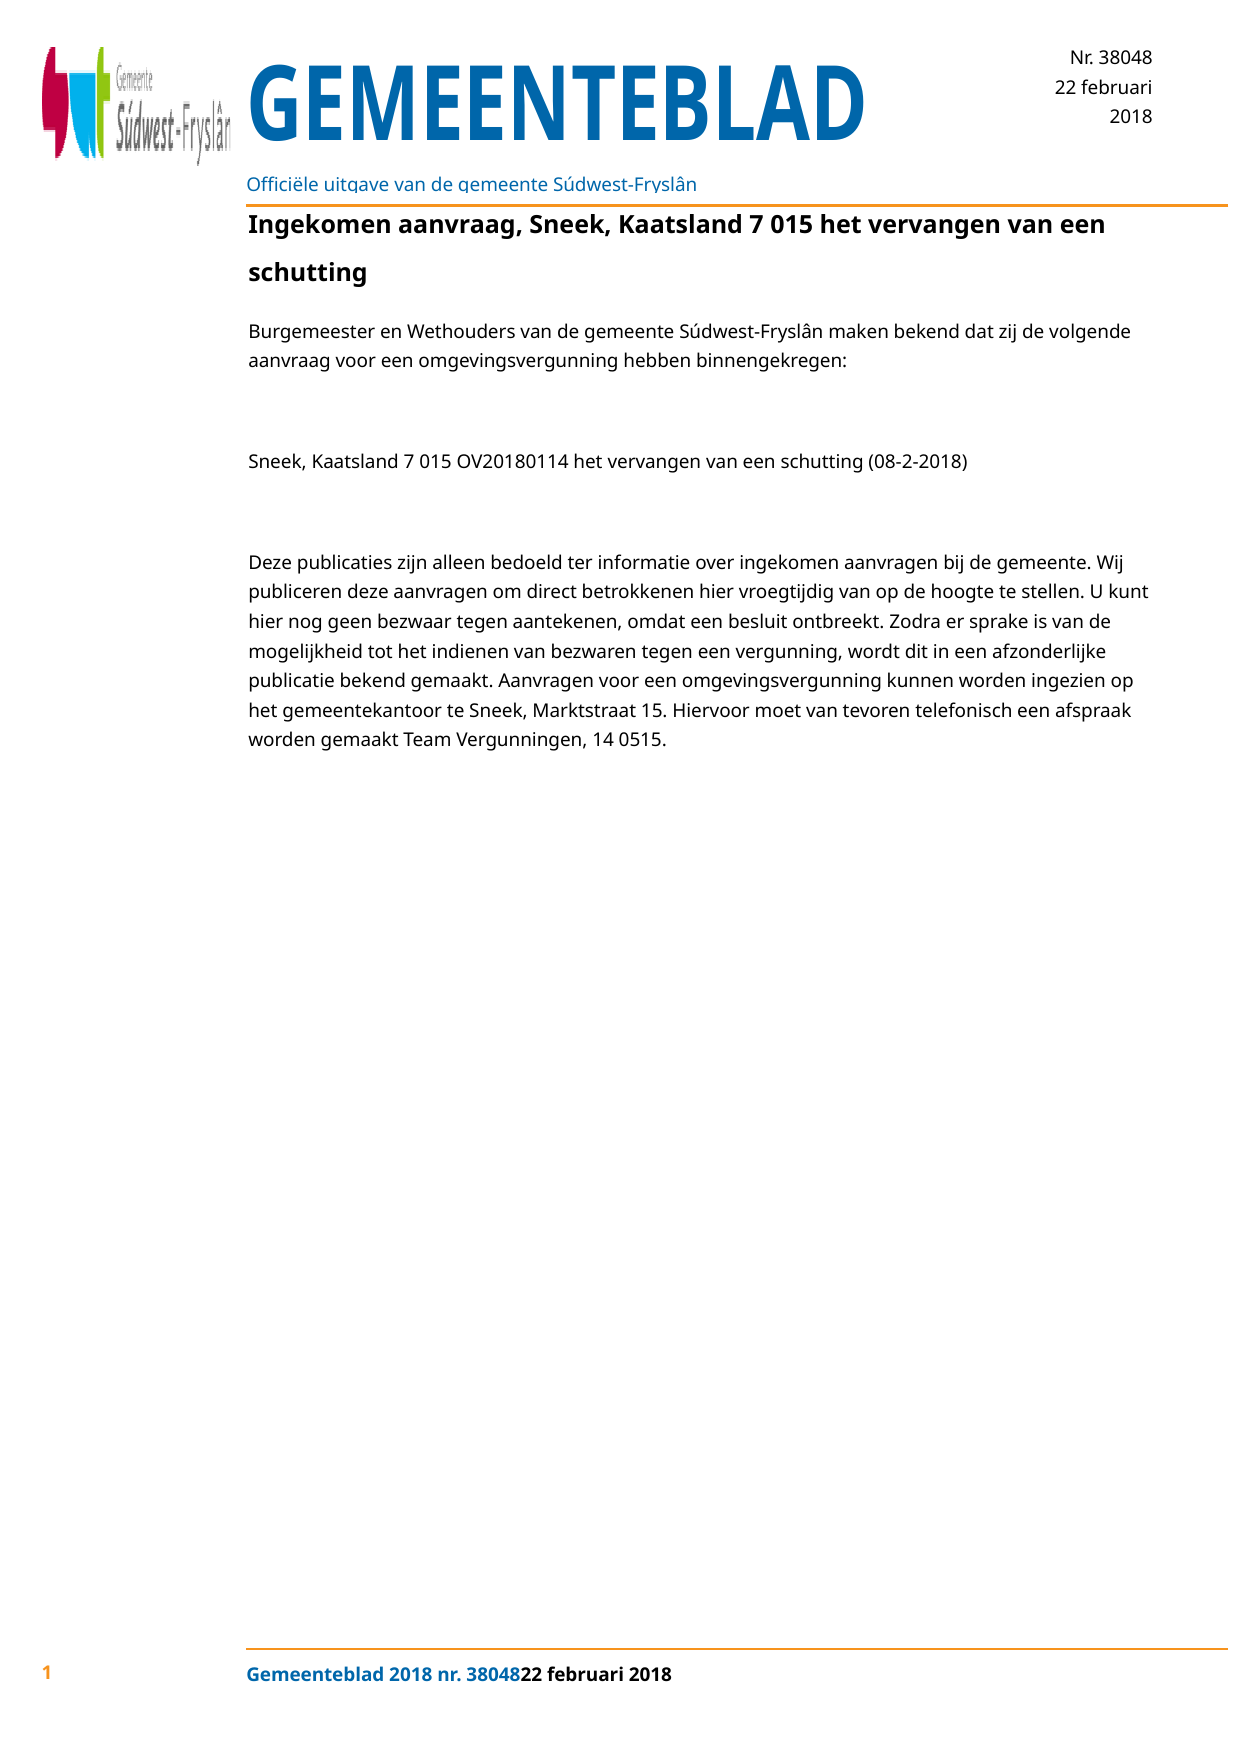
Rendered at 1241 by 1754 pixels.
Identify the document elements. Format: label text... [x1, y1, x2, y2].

text Ingekomen aanvraag, Sneek, Kaatsland 7 015 het vervangen van een schutting [248, 207, 1152, 288]
text Burgemeester en Wethouders van de gemeente Súdwest-Fryslân maken bekend dat zij de volgende aanvraag voor een omgevingsvergunning hebben binnengekregen: [248, 318, 1152, 373]
text Deze publicaties zijn alleen bedoeld ter informatie over ingekomen aanvragen bij de gemeente. Wij publiceren deze aanvragen om direct betrokkenen hier vroegtijdig van op de hoogte te stellen. U kunt hier nog geen bezwaar tegen aantekenen, omdat een besluit ontbreekt. Zodra er sprake is van de mogelijkheid tot het indienen van bezwaren tegen een vergunning, wordt dit in een afzonderlijke publicatie bekend gemaakt. Aanvragen voor een omgevingsvergunning kunnen worden ingezien op het gemeentekantoor te Sneek, Marktstraat 15. Hiervoor moet van tevoren telefonisch een afspraak worden gemaakt Team Vergunningen, 14 0515. [248, 549, 1152, 752]
picture [41, 47, 231, 172]
text Sneek, Kaatsland 7 015 OV20180114 het vervangen van een schutting (08-2-2018) [248, 448, 1152, 474]
